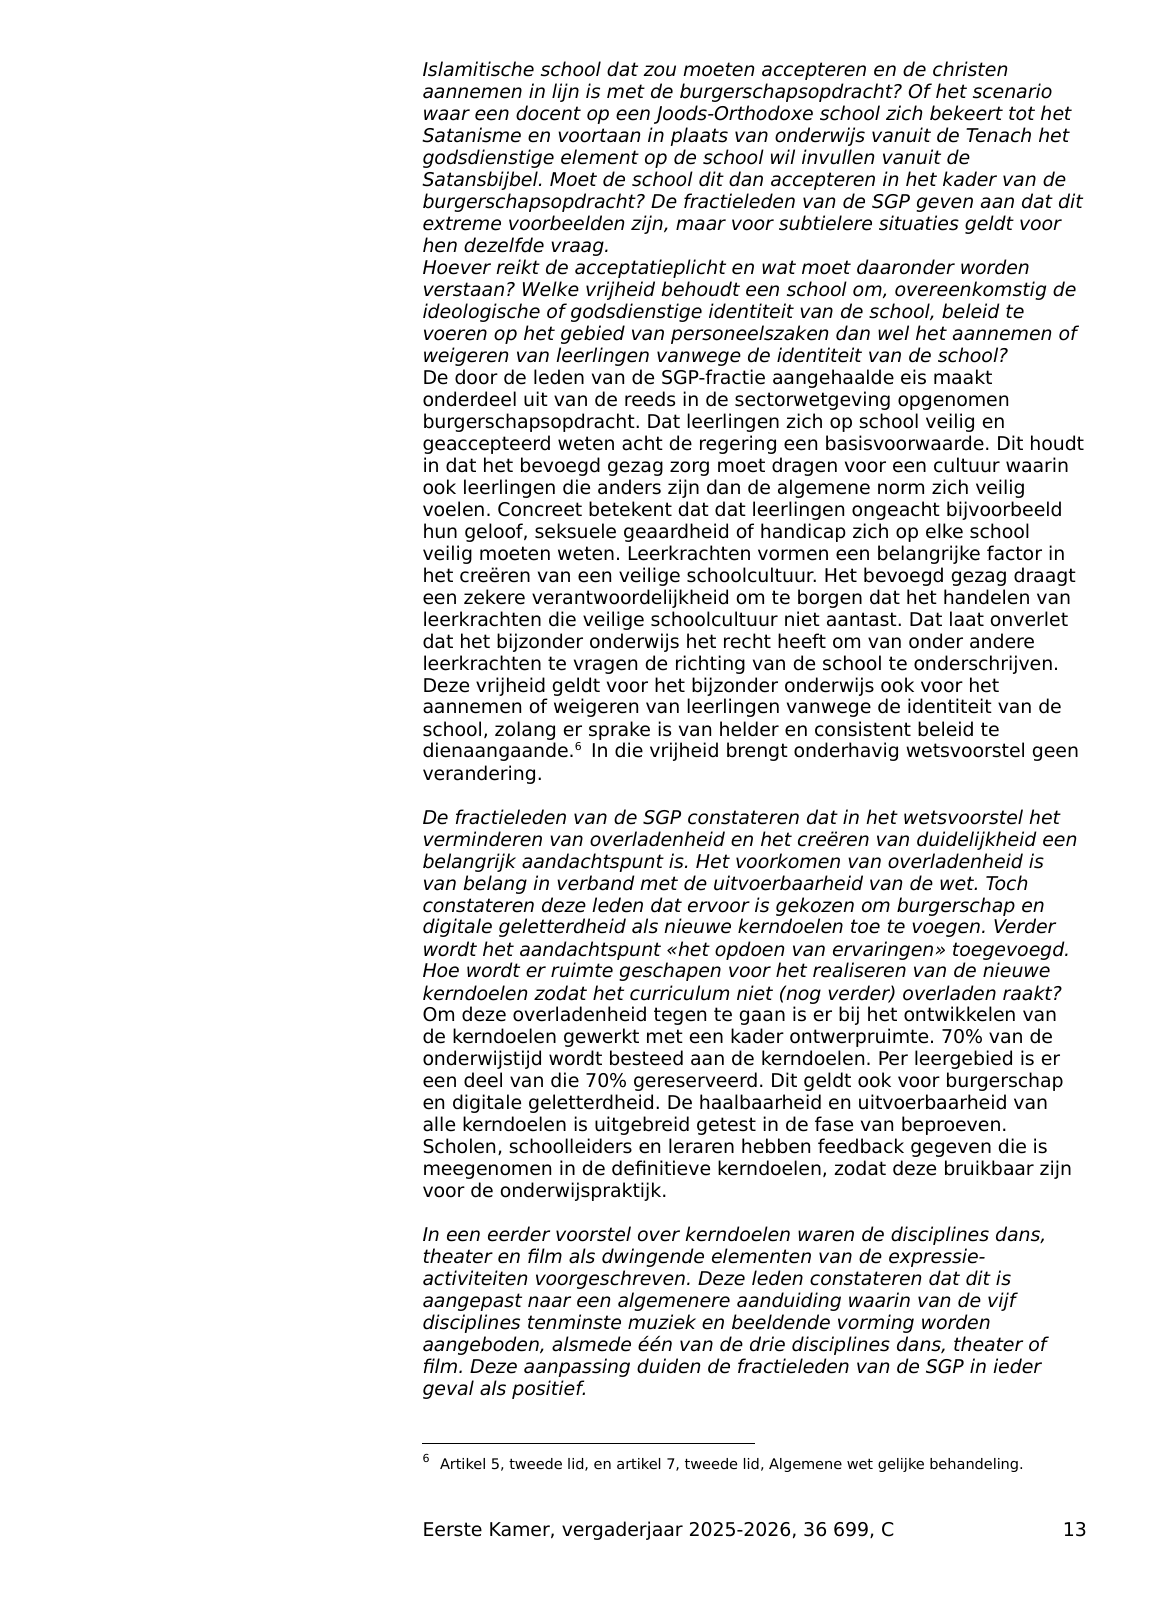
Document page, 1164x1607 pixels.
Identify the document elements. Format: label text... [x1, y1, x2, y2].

text Hoe wordt er ruimte geschapen voor het realiseren van de nieuwe kerndoelen zodat het curriculum niet (nog verder) overladen raakt? [422, 960, 1087, 1004]
text In een eerder voorstel over kerndoelen waren de disciplines dans, theater en film als dwingende elementen van de expressie-activiteiten voorgeschreven. Deze leden constateren dat dit is aangepast naar een algemenere aanduiding waarin van de vijf disciplines tenminste muziek en beeldende vorming worden aangeboden, alsmede één van de drie disciplines dans, theater of film. Deze aanpassing duiden de fractieleden van de SGP in ieder geval als positief. [422, 1224, 1087, 1400]
text Hoever reikt de acceptatieplicht en wat moet daaronder worden verstaan? Welke vrijheid behoudt een school om, overeenkomstig de ideologische of godsdienstige identiteit van de school, beleid te voeren op het gebied van personeelszaken dan wel het aannemen of weigeren van leerlingen vanwege de identiteit van de school? [422, 257, 1087, 367]
text De fractieleden van de SGP constateren dat in het wetsvoorstel het verminderen van overladenheid en het creëren van duidelijkheid een belangrijk aandachtspunt is. Het voorkomen van overladenheid is van belang in verband met de uitvoerbaarheid van de wet. Toch constateren deze leden dat ervoor is gekozen om burgerschap en digitale geletterdheid als nieuwe kerndoelen toe te voegen. Verder wordt het aandachtspunt «het opdoen van ervaringen» toegevoegd. [422, 807, 1087, 960]
text Artikel 5, tweede lid, en artikel 7, tweede lid, Algemene wet gelijke behandeling. [422, 1452, 1087, 1474]
text Islamitische school dat zou moeten accepteren en de christen aannemen in lijn is met de burgerschapsopdracht? Of het scenario waar een docent op een Joods-Orthodoxe school zich bekeert tot het Satanisme en voortaan in plaats van onderwijs vanuit de Tenach het godsdienstige element op de school wil invullen vanuit de Satansbijbel. Moet de school dit dan accepteren in het kader van de burgerschapsopdracht? De fractieleden van de SGP geven aan dat dit extreme voorbeelden zijn, maar voor subtielere situaties geldt voor hen dezelfde vraag. [422, 59, 1087, 257]
text Om deze overladenheid tegen te gaan is er bij het ontwikkelen van de kerndoelen gewerkt met een kader ontwerpruimte. 70% van de onderwijstijd wordt besteed aan de kerndoelen. Per leergebied is er een deel van die 70% gereserveerd. Dit geldt ook voor burgerschap en digitale geletterdheid. De haalbaarheid en uitvoerbaarheid van alle kerndoelen is uitgebreid getest in de fase van beproeven. Scholen, schoolleiders en leraren hebben feedback gegeven die is meegenomen in de definitieve kerndoelen, zodat deze bruikbaar zijn voor de onderwijspraktijk. [422, 1004, 1087, 1202]
text De door de leden van de SGP-fractie aangehaalde eis maakt onderdeel uit van de reeds in de sectorwetgeving opgenomen burgerschapsopdracht. Dat leerlingen zich op school veilig en geaccepteerd weten acht de regering een basisvoorwaarde. Dit houdt in dat het bevoegd gezag zorg moet dragen voor een cultuur waarin ook leerlingen die anders zijn dan de algemene norm zich veilig voelen. Concreet betekent dat dat leerlingen ongeacht bijvoorbeeld hun geloof, seksuele geaardheid of handicap zich op elke school veilig moeten weten. Leerkrachten vormen een belangrijke factor in het creëren van een veilige schoolcultuur. Het bevoegd gezag draagt een zekere verantwoordelijkheid om te borgen dat het handelen van leerkrachten die veilige schoolcultuur niet aantast. Dat laat onverlet dat het bijzonder onderwijs het recht heeft om van onder andere leerkrachten te vragen de richting van de school te onderschrijven. Deze vrijheid geldt voor het bijzonder onderwijs ook voor het aannemen of weigeren van leerlingen vanwege de identiteit van de school, zolang er sprake is van helder en consistent beleid te dienaangaande. In die vrijheid brengt onderhavig wetsvoorstel geen verandering. [422, 367, 1087, 784]
